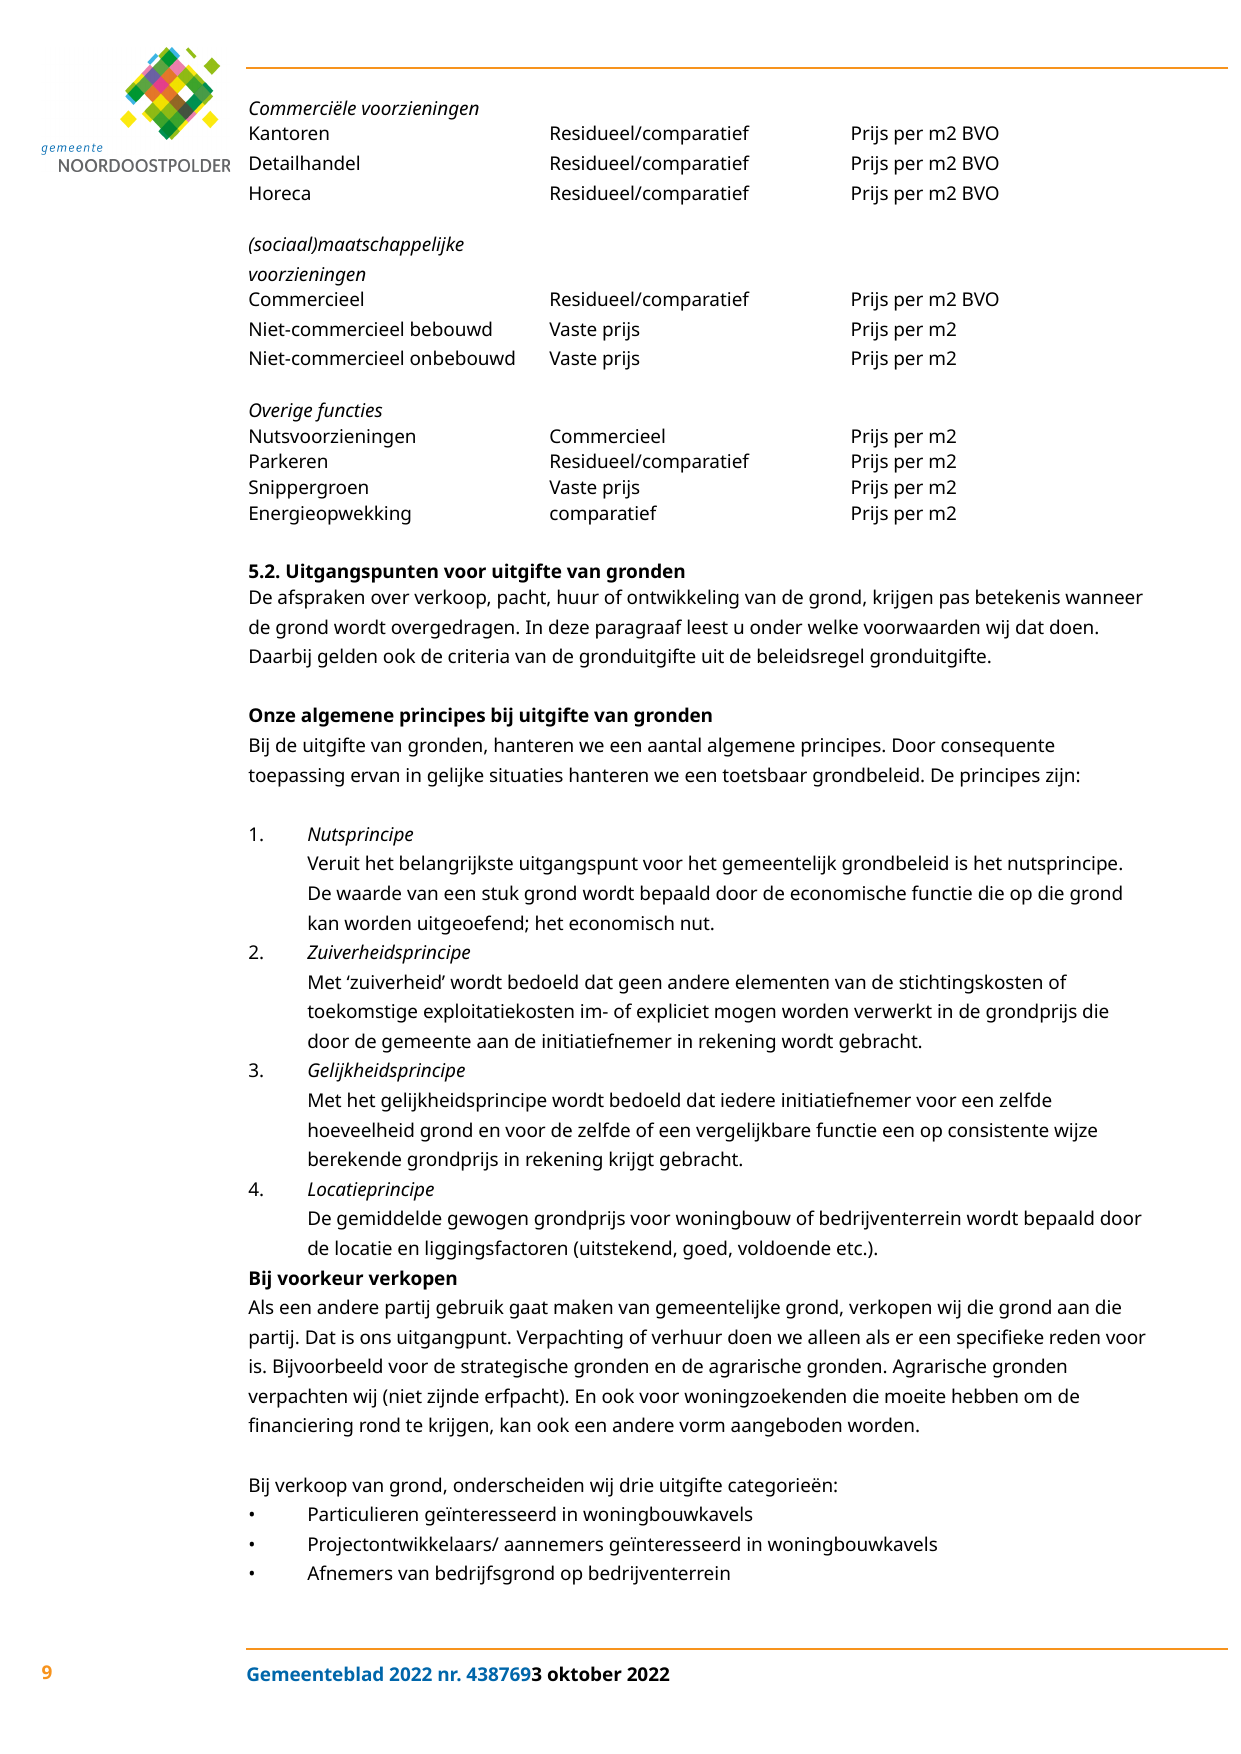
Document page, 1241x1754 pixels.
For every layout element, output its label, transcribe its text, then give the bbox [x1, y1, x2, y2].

list Met het gelijkheidsprincipe wordt bedoeld dat iedere initiatiefnemer voor een zelfde hoeveelheid grond en voor de zelfde of een vergelijkbare functie een op consistente wijze berekende grondprijs in rekening krijgt gebracht. [248, 1087, 1152, 1172]
list Locatieprincipe [248, 1176, 1152, 1202]
table_cell Prijs per m2 [850, 449, 1152, 474]
text Onze algemene principes bij uitgifte van gronden [248, 703, 1152, 728]
table_cell Parkeren [248, 449, 549, 474]
table_cell [549, 95, 850, 121]
list Zuiverheidsprincipe [248, 939, 1152, 965]
text De afspraken over verkoop, pacht, huur of ontwikkeling van de grond, krijgen pas betekenis wanneer de grond wordt overgedragen. In deze paragraaf leest u onder welke voorwaarden wij dat doen. Daarbij gelden ook de criteria van de gronduitgifte uit de beleidsregel gronduitgifte. [248, 584, 1152, 669]
list Gelijkheidsprincipe [248, 1058, 1152, 1083]
table_cell Residueel/comparatief Vaste prijs Vaste prijs [549, 286, 850, 371]
table_cell [850, 231, 1152, 286]
table_cell Residueel/comparatief Residueel/comparatief Residueel/comparatief [549, 121, 850, 205]
list Met ‘zuiverheid’ wordt bedoeld dat geen andere elementen van de stichtingskosten of toekomstige exploitatiekosten im- of expliciet mogen worden verwerkt in de grondprijs die door de gemeente aan de initiatiefnemer in rekening wordt gebracht. [248, 969, 1152, 1054]
list Particulieren geïnteresseerd in woningbouwkavels [248, 1501, 1152, 1527]
table_cell Commerciële voorzieningen [248, 95, 549, 121]
table_cell Vaste prijs [549, 474, 850, 500]
table_cell [549, 231, 850, 286]
table_cell Residueel/comparatief [549, 449, 850, 474]
text Als een andere partij gebruik gaat maken van gemeentelijke grond, verkopen wij die grond aan die partij. Dat is ons uitgangpunt. Verpachting of verhuur doen we alleen als er een specifieke reden voor is. Bijvoorbeeld voor de strategische gronden en de agrarische gronden. Agrarische gronden verpachten wij (niet zijnde erfpacht). En ook voor woningzoekenden die moeite hebben om de financiering rond te krijgen, kan ook een andere vorm aangeboden worden. [248, 1294, 1152, 1438]
table_cell Prijs per m2 [850, 474, 1152, 500]
table_cell Prijs per m2 [850, 423, 1152, 448]
table_cell Prijs per m2 [850, 500, 1152, 526]
table_cell comparatief [549, 500, 850, 526]
text 5.2. Uitgangspunten voor uitgifte van gronden [248, 558, 1152, 584]
table_cell (sociaal)maatschappelijke voorzieningen [248, 231, 549, 286]
table_cell [850, 205, 1152, 231]
table_cell [850, 95, 1152, 121]
table_cell Nutsvoorzieningen [248, 423, 549, 448]
table_cell Prijs per m2 BVO Prijs per m2 BVO Prijs per m2 BVO [850, 121, 1152, 205]
table_cell [549, 205, 850, 231]
table_cell Prijs per m2 BVO Prijs per m2 Prijs per m2 [850, 286, 1152, 371]
table_cell [549, 397, 850, 423]
text Bij de uitgifte van gronden, hanteren we een aantal algemene principes. Door consequente toepassing ervan in gelijke situaties hanteren we een toetsbaar grondbeleid. De principes zijn: [248, 732, 1152, 787]
list De gemiddelde gewogen grondprijs voor woningbouw of bedrijventerrein wordt bepaald door de locatie en liggingsfactoren (uitstekend, goed, voldoende etc.). [248, 1206, 1152, 1261]
list Nutsprincipe [248, 821, 1152, 847]
table_cell [248, 205, 549, 231]
list Projectontwikkelaars/ aannemers geïnteresseerd in woningbouwkavels [248, 1531, 1152, 1557]
text Bij voorkeur verkopen [248, 1265, 1152, 1290]
table_cell Snippergroen [248, 474, 549, 500]
text Bij verkoop van grond, onderscheiden wij drie uitgifte categorieën: [248, 1472, 1152, 1497]
picture [41, 47, 231, 172]
table_cell Overige functies [248, 397, 549, 423]
list Veruit het belangrijkste uitgangspunt voor het gemeentelijk grondbeleid is het nutsprincipe. De waarde van een stuk grond wordt bepaald door de economische functie die op die grond kan worden uitgeoefend; het economisch nut. [248, 851, 1152, 935]
table_cell [248, 371, 549, 397]
table_cell Kantoren Detailhandel Horeca [248, 121, 549, 205]
table_cell [549, 371, 850, 397]
table_cell Commercieel [549, 423, 850, 448]
table_cell Commercieel Niet-commercieel bebouwd Niet-commercieel onbebouwd [248, 286, 549, 371]
table_cell [850, 397, 1152, 423]
table_cell [850, 371, 1152, 397]
table_cell Energieopwekking [248, 500, 549, 526]
list Afnemers van bedrijfsgrond op bedrijventerrein [248, 1561, 1152, 1586]
